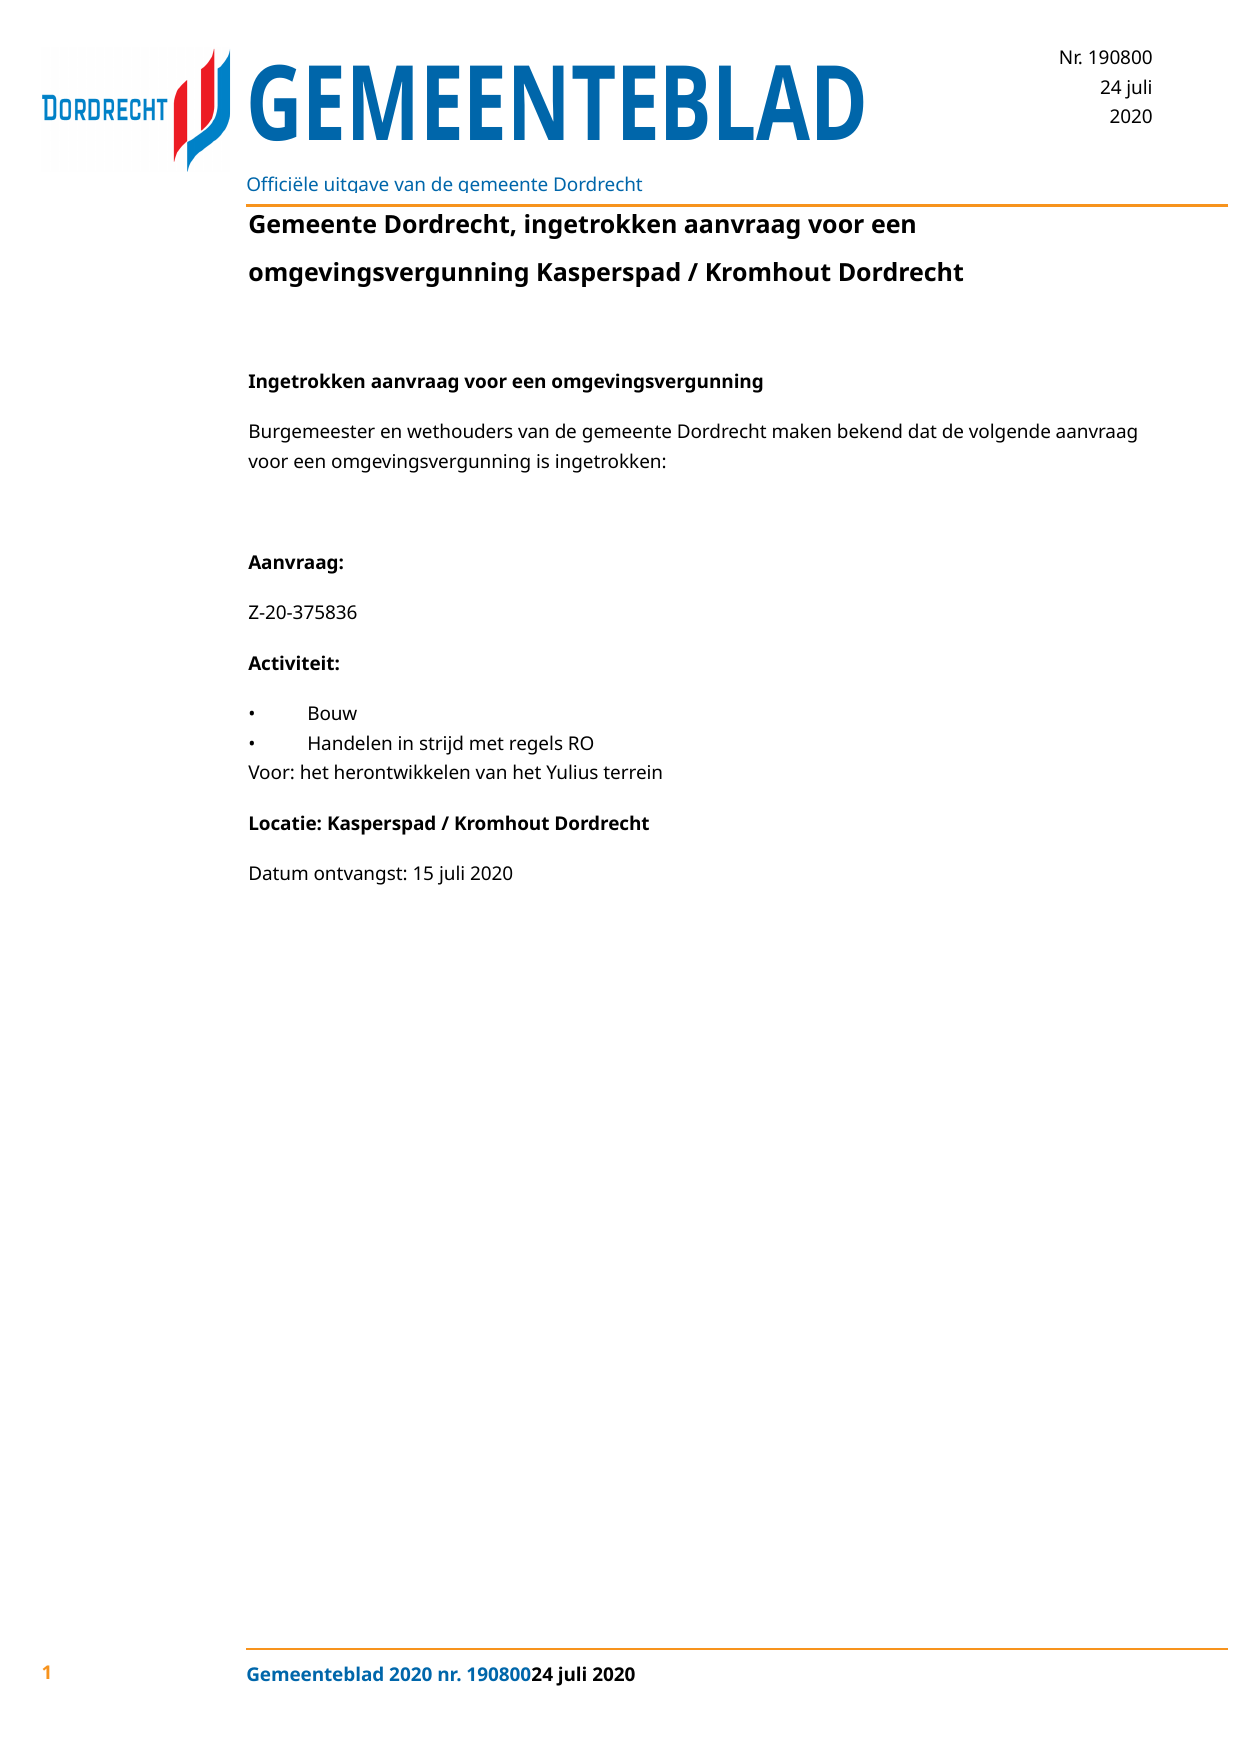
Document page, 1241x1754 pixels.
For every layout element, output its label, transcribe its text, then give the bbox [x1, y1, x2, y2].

text Locatie: Kasperspad / Kromhout Dordrecht [248, 810, 1152, 836]
list Bouw [248, 700, 1152, 726]
text Gemeente Dordrecht, ingetrokken aanvraag voor een omgevingsvergunning Kasperspad / Kromhout Dordrecht [248, 207, 1152, 288]
text Burgemeester en wethouders van de gemeente Dordrecht maken bekend dat de volgende aanvraag voor een omgevingsvergunning is ingetrokken: [248, 419, 1152, 474]
text Voor: het herontwikkelen van het Yulius terrein [248, 759, 1152, 785]
text Z-20-375836 [248, 599, 1152, 625]
picture [41, 47, 231, 172]
text Datum ontvangst: 15 juli 2020 [248, 860, 1152, 886]
text Aanvraag: [248, 549, 1152, 575]
text Ingetrokken aanvraag voor een omgevingsvergunning [248, 368, 1152, 394]
text Activiteit: [248, 650, 1152, 676]
list Handelen in strijd met regels RO [248, 730, 1152, 756]
